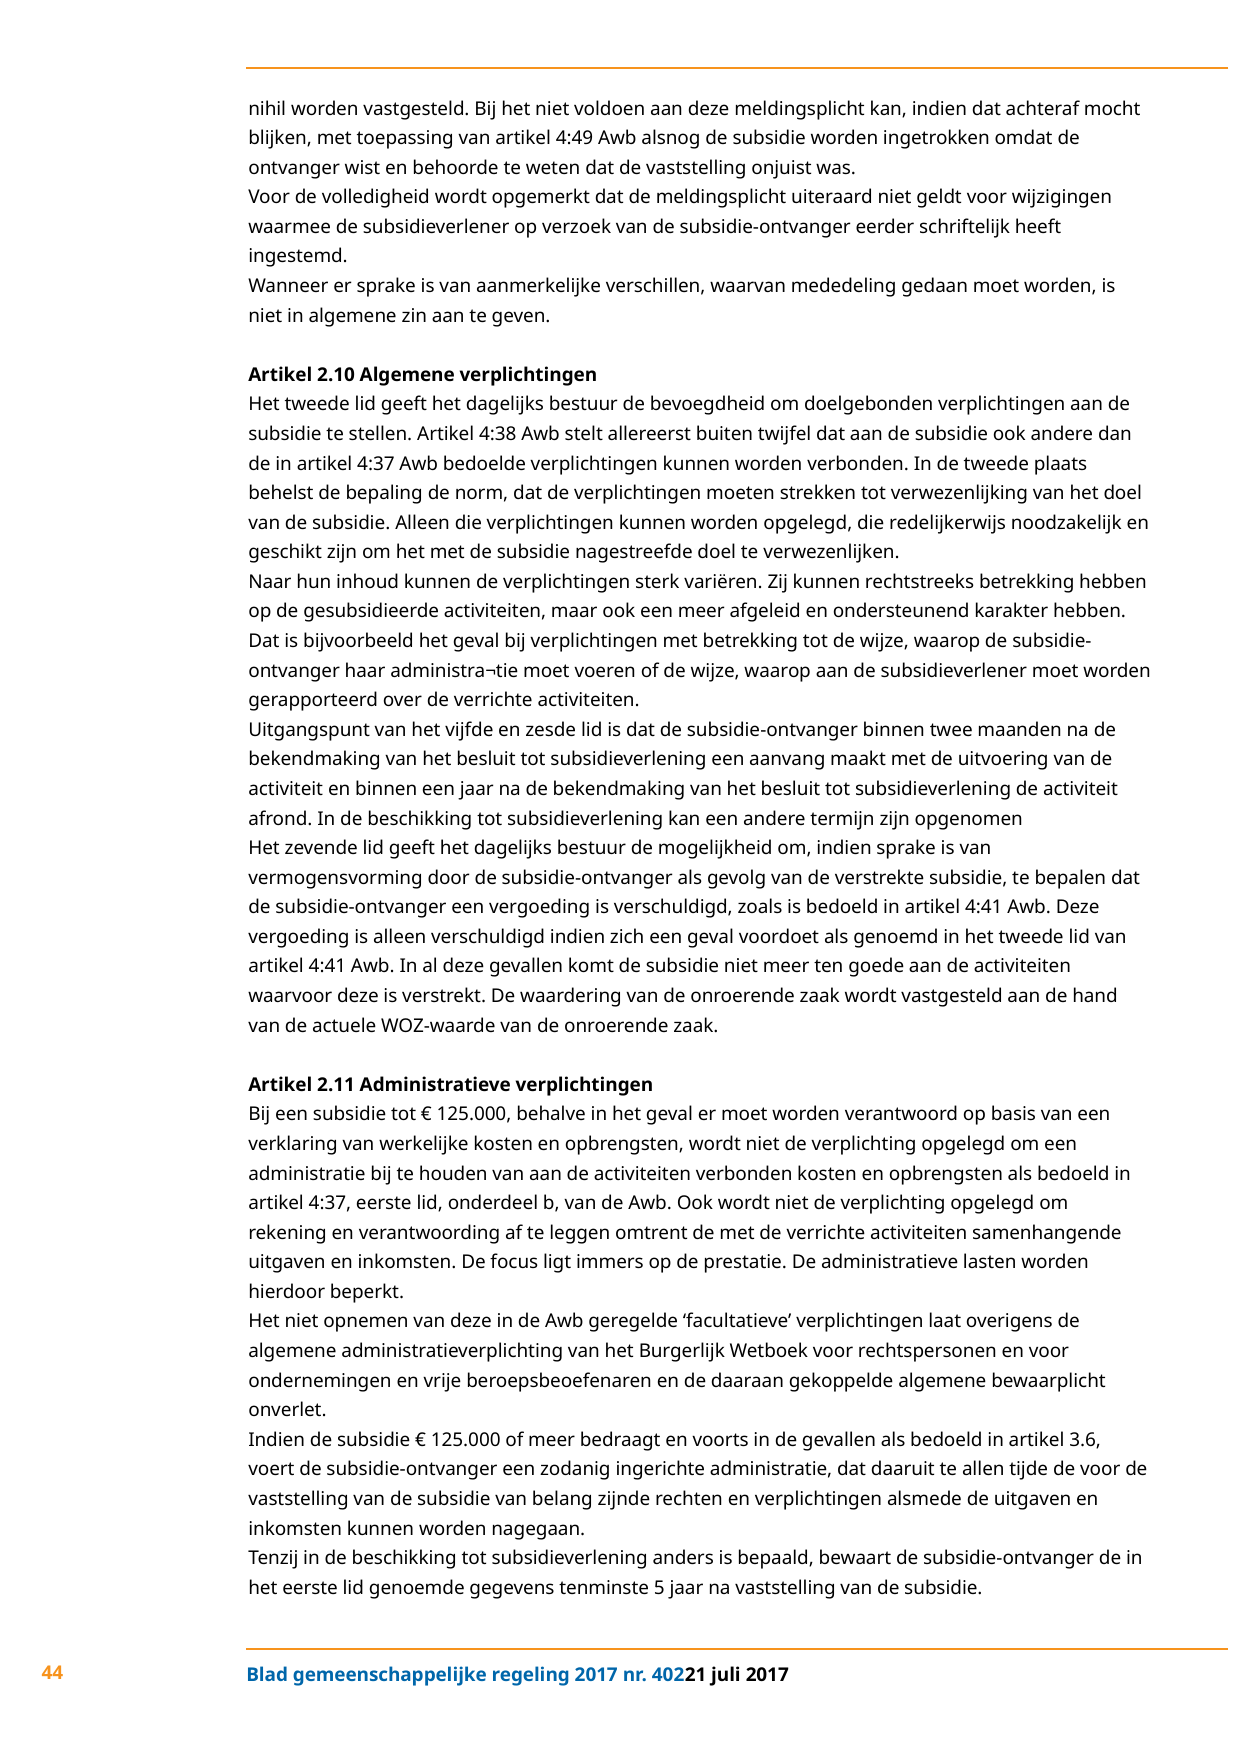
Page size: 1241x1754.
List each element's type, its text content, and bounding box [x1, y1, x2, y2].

text Artikel 2.11 Administratieve verplichtingen [248, 1071, 1152, 1097]
picture [41, 47, 231, 172]
text Wanneer er sprake is van aanmerkelijke verschillen, waarvan mededeling gedaan moet worden, is niet in algemene zin aan te geven. [248, 272, 1152, 328]
text nihil worden vastgesteld. Bij het niet voldoen aan deze meldingsplicht kan, indien dat achteraf mocht blijken, met toepassing van artikel 4:49 Awb alsnog de subsidie worden ingetrokken omdat de ontvanger wist en behoorde te weten dat de vaststelling onjuist was. [248, 95, 1152, 180]
text Voor de volledigheid wordt opgemerkt dat de meldingsplicht uiteraard niet geldt voor wijzigingen waarmee de subsidieverlener op verzoek van de subsidie-ontvanger eerder schriftelijk heeft ingestemd. [248, 183, 1152, 268]
text Het niet opnemen van deze in de Awb geregelde ‘facultatieve’ verplichtingen laat overigens de algemene administratieverplichting van het Burgerlijk Wetboek voor rechtspersonen en voor ondernemingen en vrije beroepsbeoefenaren en de daaraan gekoppelde algemene bewaarplicht onverlet. [248, 1308, 1152, 1422]
text Naar hun inhoud kunnen de verplichtingen sterk variëren. Zij kunnen rechtstreeks betrekking hebben op de gesubsidieerde activiteiten, maar ook een meer afgeleid en ondersteunend karakter hebben. Dat is bijvoorbeeld het geval bij verplichtingen met betrekking tot de wijze, waarop de subsidie-ontvanger haar administra¬tie moet voeren of de wijze, waarop aan de subsidieverlener moet worden gerapporteerd over de verrichte activiteiten. [248, 568, 1152, 712]
text Tenzij in de beschikking tot subsidieverlening anders is bepaald, bewaart de subsidie-ontvanger de in het eerste lid genoemde gegevens tenminste 5 jaar na vaststelling van de subsidie. [248, 1544, 1152, 1600]
text Het tweede lid geeft het dagelijks bestuur de bevoegdheid om doelgebonden verplichtingen aan de subsidie te stellen. Artikel 4:38 Awb stelt allereerst buiten twijfel dat aan de subsidie ook andere dan de in artikel 4:37 Awb bedoelde verplichtingen kunnen worden verbonden. In de tweede plaats behelst de bepaling de norm, dat de verplichtingen moeten strekken tot verwezenlijking van het doel van de subsidie. Alleen die verplichtingen kunnen worden opgelegd, die redelijkerwijs noodzakelijk en geschikt zijn om het met de subsidie nagestreefde doel te verwezenlijken. [248, 391, 1152, 564]
text Indien de subsidie € 125.000 of meer bedraagt en voorts in de gevallen als bedoeld in artikel 3.6, voert de subsidie-ontvanger een zodanig ingerichte administratie, dat daaruit te allen tijde de voor de vaststelling van de subsidie van belang zijnde rechten en verplichtingen alsmede de uitgaven en inkomsten kunnen worden nagegaan. [248, 1426, 1152, 1541]
text Bij een subsidie tot € 125.000, behalve in het geval er moet worden verantwoord op basis van een verklaring van werkelijke kosten en opbrengsten, wordt niet de verplichting opgelegd om een administratie bij te houden van aan de activiteiten verbonden kosten en opbrengsten als bedoeld in artikel 4:37, eerste lid, onderdeel b, van de Awb. Ook wordt niet de verplichting opgelegd om rekening en verantwoording af te leggen omtrent de met de verrichte activiteiten samenhangende uitgaven en inkomsten. De focus ligt immers op de prestatie. De administratieve lasten worden hierdoor beperkt. [248, 1101, 1152, 1304]
text Het zevende lid geeft het dagelijks bestuur de mogelijkheid om, indien sprake is van vermogensvorming door de subsidie-ontvanger als gevolg van de verstrekte subsidie, te bepalen dat de subsidie-ontvanger een vergoeding is verschuldigd, zoals is bedoeld in artikel 4:41 Awb. Deze vergoeding is alleen verschuldigd indien zich een geval voordoet als genoemd in het tweede lid van artikel 4:41 Awb. In al deze gevallen komt de subsidie niet meer ten goede aan de activiteiten waarvoor deze is verstrekt. De waardering van de onroerende zaak wordt vastgesteld aan de hand van de actuele WOZ-waarde van de onroerende zaak. [248, 834, 1152, 1038]
text Artikel 2.10 Algemene verplichtingen [248, 361, 1152, 387]
text Uitgangspunt van het vijfde en zesde lid is dat de subsidie-ontvanger binnen twee maanden na de bekendmaking van het besluit tot subsidieverlening een aanvang maakt met de uitvoering van de activiteit en binnen een jaar na de bekendmaking van het besluit tot subsidieverlening de activiteit afrond. In de beschikking tot subsidieverlening kan een andere termijn zijn opgenomen [248, 716, 1152, 831]
